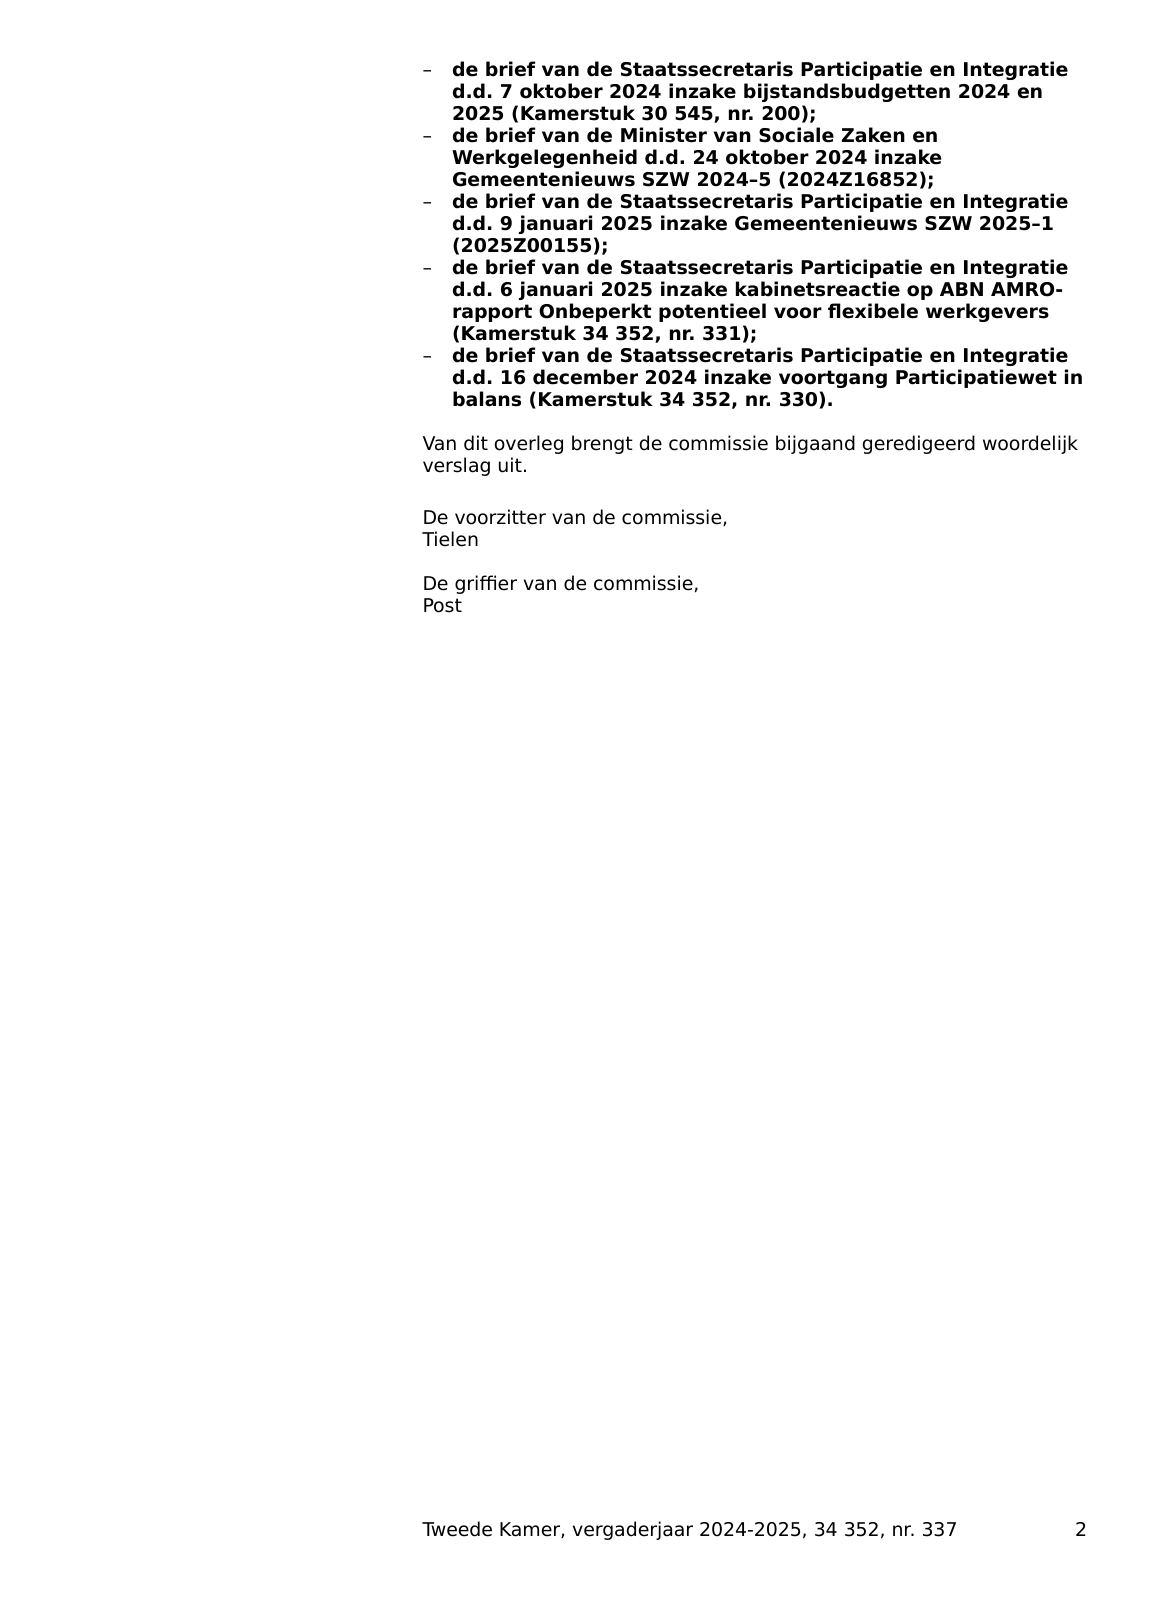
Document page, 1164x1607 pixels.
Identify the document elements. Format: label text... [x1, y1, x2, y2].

text De voorzitter van de commissie, Tielen [422, 507, 1087, 551]
text – de brief van de Minister van Sociale Zaken en Werkgelegenheid d.d. 24 oktober 2024 inzake Gemeentenieuws SZW 2024–5 (2024Z16852); [422, 125, 1087, 191]
text – de brief van de Staatssecretaris Participatie en Integratie d.d. 9 januari 2025 inzake Gemeentenieuws SZW 2025–1 (2025Z00155); [422, 191, 1087, 257]
text – de brief van de Staatssecretaris Participatie en Integratie d.d. 6 januari 2025 inzake kabinetsreactie op ABN AMRO-rapport Onbeperkt potentieel voor flexibele werkgevers (Kamerstuk 34 352, nr. 331); [422, 257, 1087, 345]
text – de brief van de Staatssecretaris Participatie en Integratie d.d. 7 oktober 2024 inzake bijstandsbudgetten 2024 en 2025 (Kamerstuk 30 545, nr. 200); [422, 59, 1087, 125]
text Van dit overleg brengt de commissie bijgaand geredigeerd woordelijk verslag uit. [422, 433, 1087, 477]
text De griffier van de commissie, Post [422, 573, 1087, 617]
text – de brief van de Staatssecretaris Participatie en Integratie d.d. 16 december 2024 inzake voortgang Participatiewet in balans (Kamerstuk 34 352, nr. 330). [422, 345, 1087, 411]
